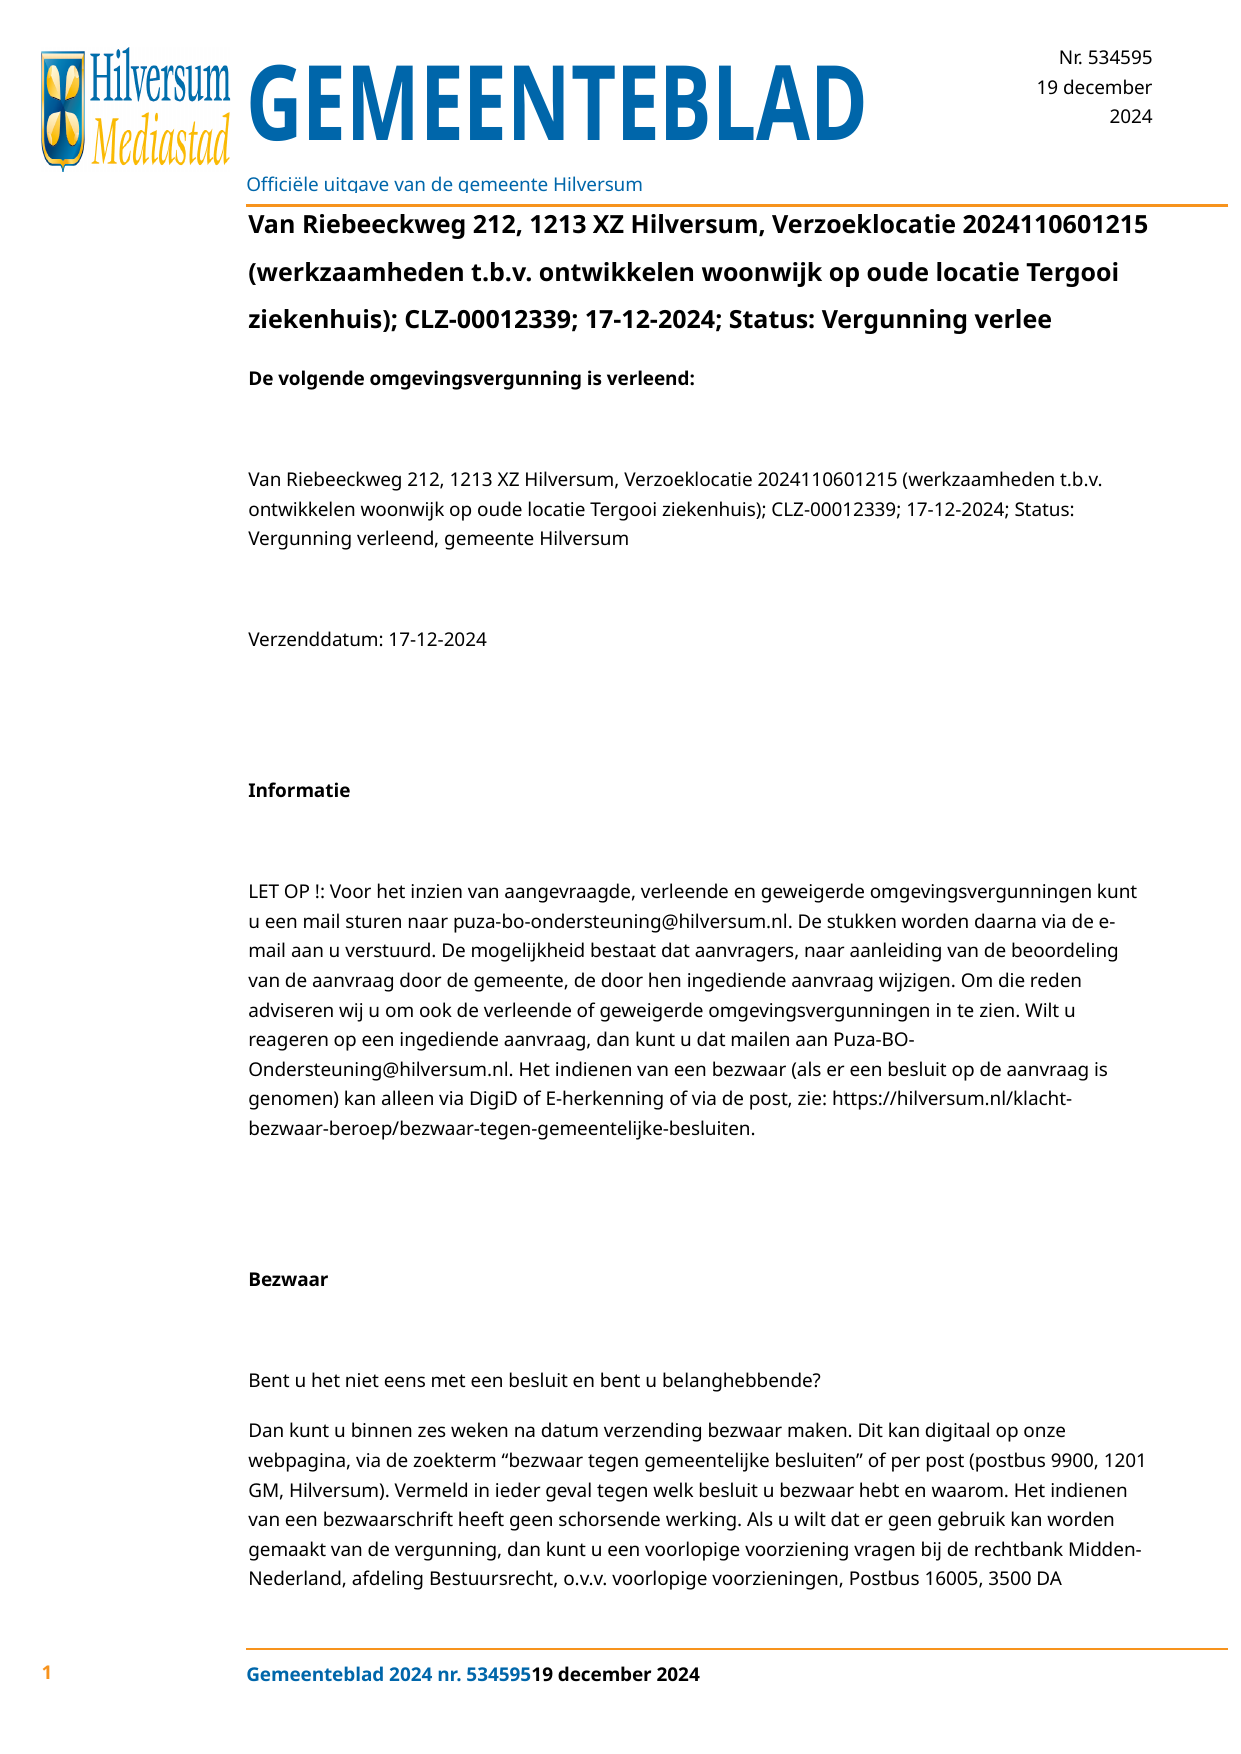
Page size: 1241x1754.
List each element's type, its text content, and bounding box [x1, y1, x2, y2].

picture [41, 47, 231, 172]
text Van Riebeeckweg 212, 1213 XZ Hilversum, Verzoeklocatie 2024110601215 (werkzaamheden t.b.v. ontwikkelen woonwijk op oude locatie Tergooi ziekenhuis); CLZ-00012339; 17-12-2024; Status: Vergunning verlee [248, 207, 1152, 336]
text Bezwaar [248, 1266, 1152, 1292]
text Dan kunt u binnen zes weken na datum verzending bezwaar maken. Dit kan digitaal op onze webpagina, via de zoekterm “bezwaar tegen gemeentelijke besluiten” of per post (postbus 9900, 1201 GM, Hilversum). Vermeld in ieder geval tegen welk besluit u bezwaar hebt en waarom. Het indienen van een bezwaarschrift heeft geen schorsende werking. Als u wilt dat er geen gebruik kan worden gemaakt van de vergunning, dan kunt u een voorlopige voorziening vragen bij de rechtbank Midden-Nederland, afdeling Bestuursrecht, o.v.v. voorlopige voorzieningen, Postbus 16005, 3500 DA [248, 1418, 1152, 1591]
text Van Riebeeckweg 212, 1213 XZ Hilversum, Verzoeklocatie 2024110601215 (werkzaamheden t.b.v. ontwikkelen woonwijk op oude locatie Tergooi ziekenhuis); CLZ-00012339; 17-12-2024; Status: Vergunning verleend, gemeente Hilversum [248, 466, 1152, 551]
text De volgende omgevingsvergunning is verleend: [248, 366, 1152, 391]
text Informatie [248, 778, 1152, 803]
text LET OP !: Voor het inzien van aangevraagde, verleende en geweigerde omgevingsvergunningen kunt u een mail sturen naar puza-bo-ondersteuning@hilversum.nl. De stukken worden daarna via de e-mail aan u verstuurd. De mogelijkheid bestaat dat aanvragers, naar aanleiding van de beoordeling van de aanvraag door de gemeente, de door hen ingediende aanvraag wijzigen. Om die reden adviseren wij u om ook de verleende of geweigerde omgevingsvergunningen in te zien. Wilt u reageren op een ingediende aanvraag, dan kunt u dat mailen aan Puza-BO-Ondersteuning@hilversum.nl. Het indienen van een bezwaar (als er een besluit op de aanvraag is genomen) kan alleen via DigiD of E-herkenning of via de post, zie: https://hilversum.nl/klacht-bezwaar-beroep/bezwaar-tegen-gemeentelijke-besluiten. [248, 878, 1152, 1141]
text Verzenddatum: 17-12-2024 [248, 626, 1152, 652]
text Bent u het niet eens met een besluit en bent u belanghebbende? [248, 1367, 1152, 1393]
